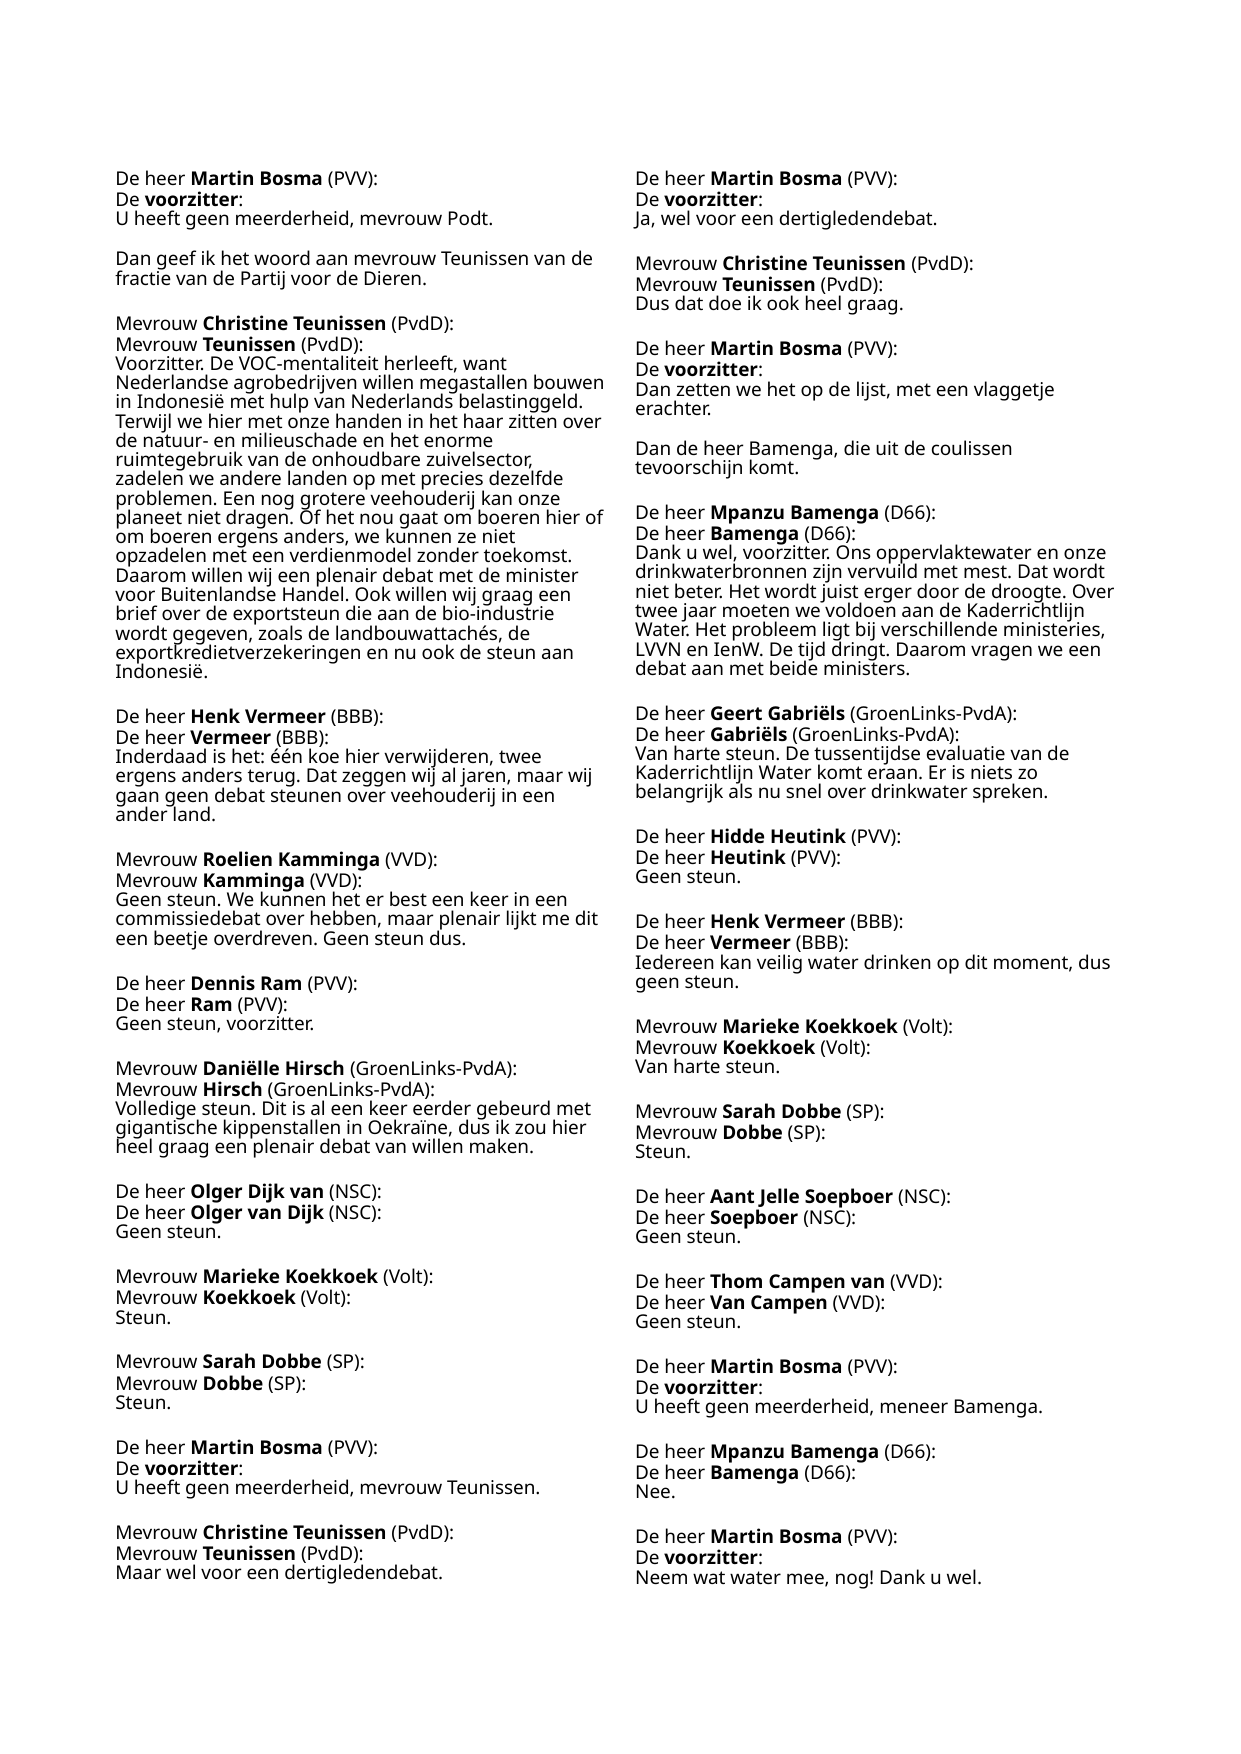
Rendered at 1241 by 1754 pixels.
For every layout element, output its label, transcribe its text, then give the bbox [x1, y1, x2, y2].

text De heer Dennis Ram (PVV): [115, 970, 605, 996]
text De heer Aant Jelle Soepboer (NSC): [635, 1183, 1125, 1209]
text Mevrouw Marieke Koekkoek (Volt): [635, 1013, 1125, 1039]
text De voorzitter: [635, 361, 1125, 381]
text Nee. [635, 1483, 1125, 1503]
text De heer Olger van Dijk (NSC): [115, 1204, 605, 1223]
text U heeft geen meerderheid, mevrouw Podt. [115, 210, 605, 230]
text De heer Martin Bosma (PVV): [635, 1353, 1125, 1379]
text De voorzitter: [635, 1549, 1125, 1569]
text Voorzitter. De VOC-mentaliteit herleeft, want Nederlandse agrobedrijven willen megastallen bouwen in Indonesië met hulp van Nederlands belastinggeld. Terwijl we hier met onze handen in het haar zitten over de natuur- en milieuschade en het enorme ruimtegebruik van de onhoudbare zuivelsector, zadelen we andere landen op met precies dezelfde problemen. Een nog grotere veehouderij kan onze planeet niet dragen. Of het nou gaat om boeren hier of om boeren ergens anders, we kunnen ze niet opzadelen met een verdienmodel zonder toekomst. Daarom willen wij een plenair debat met de minister voor Buitenlandse Handel. Ook willen wij graag een brief over de exportsteun die aan de bio-industrie wordt gegeven, zoals de landbouwattachés, de exportkredietverzekeringen en nu ook de steun aan Indonesië. [115, 355, 605, 682]
text Van harte steun. [635, 1058, 1125, 1077]
text Steun. [115, 1309, 605, 1328]
text De heer Martin Bosma (PVV): [635, 165, 1125, 191]
text De heer Martin Bosma (PVV): [115, 1434, 605, 1459]
text Dan zetten we het op de lijst, met een vlaggetje erachter. [635, 381, 1125, 419]
text Mevrouw Marieke Koekkoek (Volt): [115, 1264, 605, 1289]
text De heer Olger Dijk van (NSC): [115, 1178, 605, 1204]
text De heer Hidde Heutink (PVV): [635, 823, 1125, 849]
text Steun. [635, 1143, 1125, 1162]
text Mevrouw Sarah Dobbe (SP): [115, 1349, 605, 1374]
text De voorzitter: [115, 191, 605, 210]
text De heer Martin Bosma (PVV): [635, 1524, 1125, 1549]
text De voorzitter: [635, 1379, 1125, 1398]
text Maar wel voor een dertigledendebat. [115, 1564, 605, 1583]
text Van harte steun. De tussentijdse evaluatie van de Kaderrichtlijn Water komt eraan. Er is niets zo belangrijk als nu snel over drinkwater spreken. [635, 745, 1125, 803]
text De heer Mpanzu Bamenga (D66): [635, 499, 1125, 525]
text De voorzitter: [635, 191, 1125, 210]
text Geen steun. [635, 868, 1125, 888]
text Iedereen kan veilig water drinken op dit moment, dus geen steun. [635, 954, 1125, 992]
text Ja, wel voor een dertigledendebat. [635, 210, 1125, 229]
text De heer Mpanzu Bamenga (D66): [635, 1438, 1125, 1464]
text Mevrouw Christine Teunissen (PvdD): [115, 1519, 605, 1545]
text U heeft geen meerderheid, meneer Bamenga. [635, 1398, 1125, 1418]
text De heer Bamenga (D66): [635, 525, 1125, 544]
text De heer Geert Gabriëls (GroenLinks-PvdA): [635, 700, 1125, 726]
text Mevrouw Teunissen (PvdD): [115, 1545, 605, 1564]
text De heer Van Campen (VVD): [635, 1294, 1125, 1313]
text De heer Heutink (PVV): [635, 849, 1125, 868]
text Dan geef ik het woord aan mevrouw Teunissen van de fractie van de Partij voor de Dieren. [115, 250, 605, 289]
text Steun. [115, 1394, 605, 1413]
text Mevrouw Koekkoek (Volt): [115, 1289, 605, 1309]
text De heer Martin Bosma (PVV): [635, 336, 1125, 361]
text Mevrouw Dobbe (SP): [115, 1374, 605, 1394]
text Mevrouw Daniëlle Hirsch (GroenLinks-PvdA): [115, 1055, 605, 1081]
text Geen steun, voorzitter. [115, 1015, 605, 1034]
text Mevrouw Roelien Kamminga (VVD): [115, 846, 605, 872]
text De heer Vermeer (BBB): [115, 729, 605, 748]
text Mevrouw Dobbe (SP): [635, 1124, 1125, 1143]
text Dank u wel, voorzitter. Ons oppervlaktewater en onze drinkwaterbronnen zijn vervuild met mest. Dat wordt niet beter. Het wordt juist erger door de droogte. Over twee jaar moeten we voldoen aan de Kaderrichtlijn Water. Het probleem ligt bij verschillende ministeries, LVVN en IenW. De tijd dringt. Daarom vragen we een debat aan met beide ministers. [635, 544, 1125, 679]
text Mevrouw Christine Teunissen (PvdD): [635, 250, 1125, 276]
text Mevrouw Teunissen (PvdD): [115, 336, 605, 355]
text Geen steun. [635, 1313, 1125, 1333]
text De heer Martin Bosma (PVV): [115, 165, 605, 191]
text U heeft geen meerderheid, mevrouw Teunissen. [115, 1479, 605, 1498]
text De heer Henk Vermeer (BBB): [115, 703, 605, 729]
text Mevrouw Hirsch (GroenLinks-PvdA): [115, 1081, 605, 1100]
text Geen steun. We kunnen het er best een keer in een commissiedebat over hebben, maar plenair lijkt me dit een beetje overdreven. Geen steun dus. [115, 891, 605, 949]
text De heer Ram (PVV): [115, 996, 605, 1015]
text De heer Thom Campen van (VVD): [635, 1268, 1125, 1294]
text Volledige steun. Dit is al een keer eerder gebeurd met gigantische kippenstallen in Oekraïne, dus ik zou hier heel graag een plenair debat van willen maken. [115, 1100, 605, 1158]
text De voorzitter: [115, 1459, 605, 1479]
text Mevrouw Teunissen (PvdD): [635, 276, 1125, 295]
text De heer Bamenga (D66): [635, 1464, 1125, 1483]
text Dan de heer Bamenga, die uit de coulissen tevoorschijn komt. [635, 440, 1125, 478]
text Mevrouw Christine Teunissen (PvdD): [115, 310, 605, 336]
text De heer Vermeer (BBB): [635, 934, 1125, 954]
text Mevrouw Sarah Dobbe (SP): [635, 1098, 1125, 1124]
text Geen steun. [115, 1223, 605, 1243]
text De heer Gabriëls (GroenLinks-PvdA): [635, 726, 1125, 745]
text Dus dat doe ik ook heel graag. [635, 295, 1125, 315]
text Geen steun. [635, 1228, 1125, 1247]
text Mevrouw Kamminga (VVD): [115, 872, 605, 891]
text De heer Soepboer (NSC): [635, 1209, 1125, 1228]
text Neem wat water mee, nog! Dank u wel. [635, 1569, 1125, 1588]
text De heer Henk Vermeer (BBB): [635, 909, 1125, 934]
text Inderdaad is het: één koe hier verwijderen, twee ergens anders terug. Dat zeggen wij al jaren, maar wij gaan geen debat steunen over veehouderij in een ander land. [115, 748, 605, 825]
text Mevrouw Koekkoek (Volt): [635, 1039, 1125, 1058]
